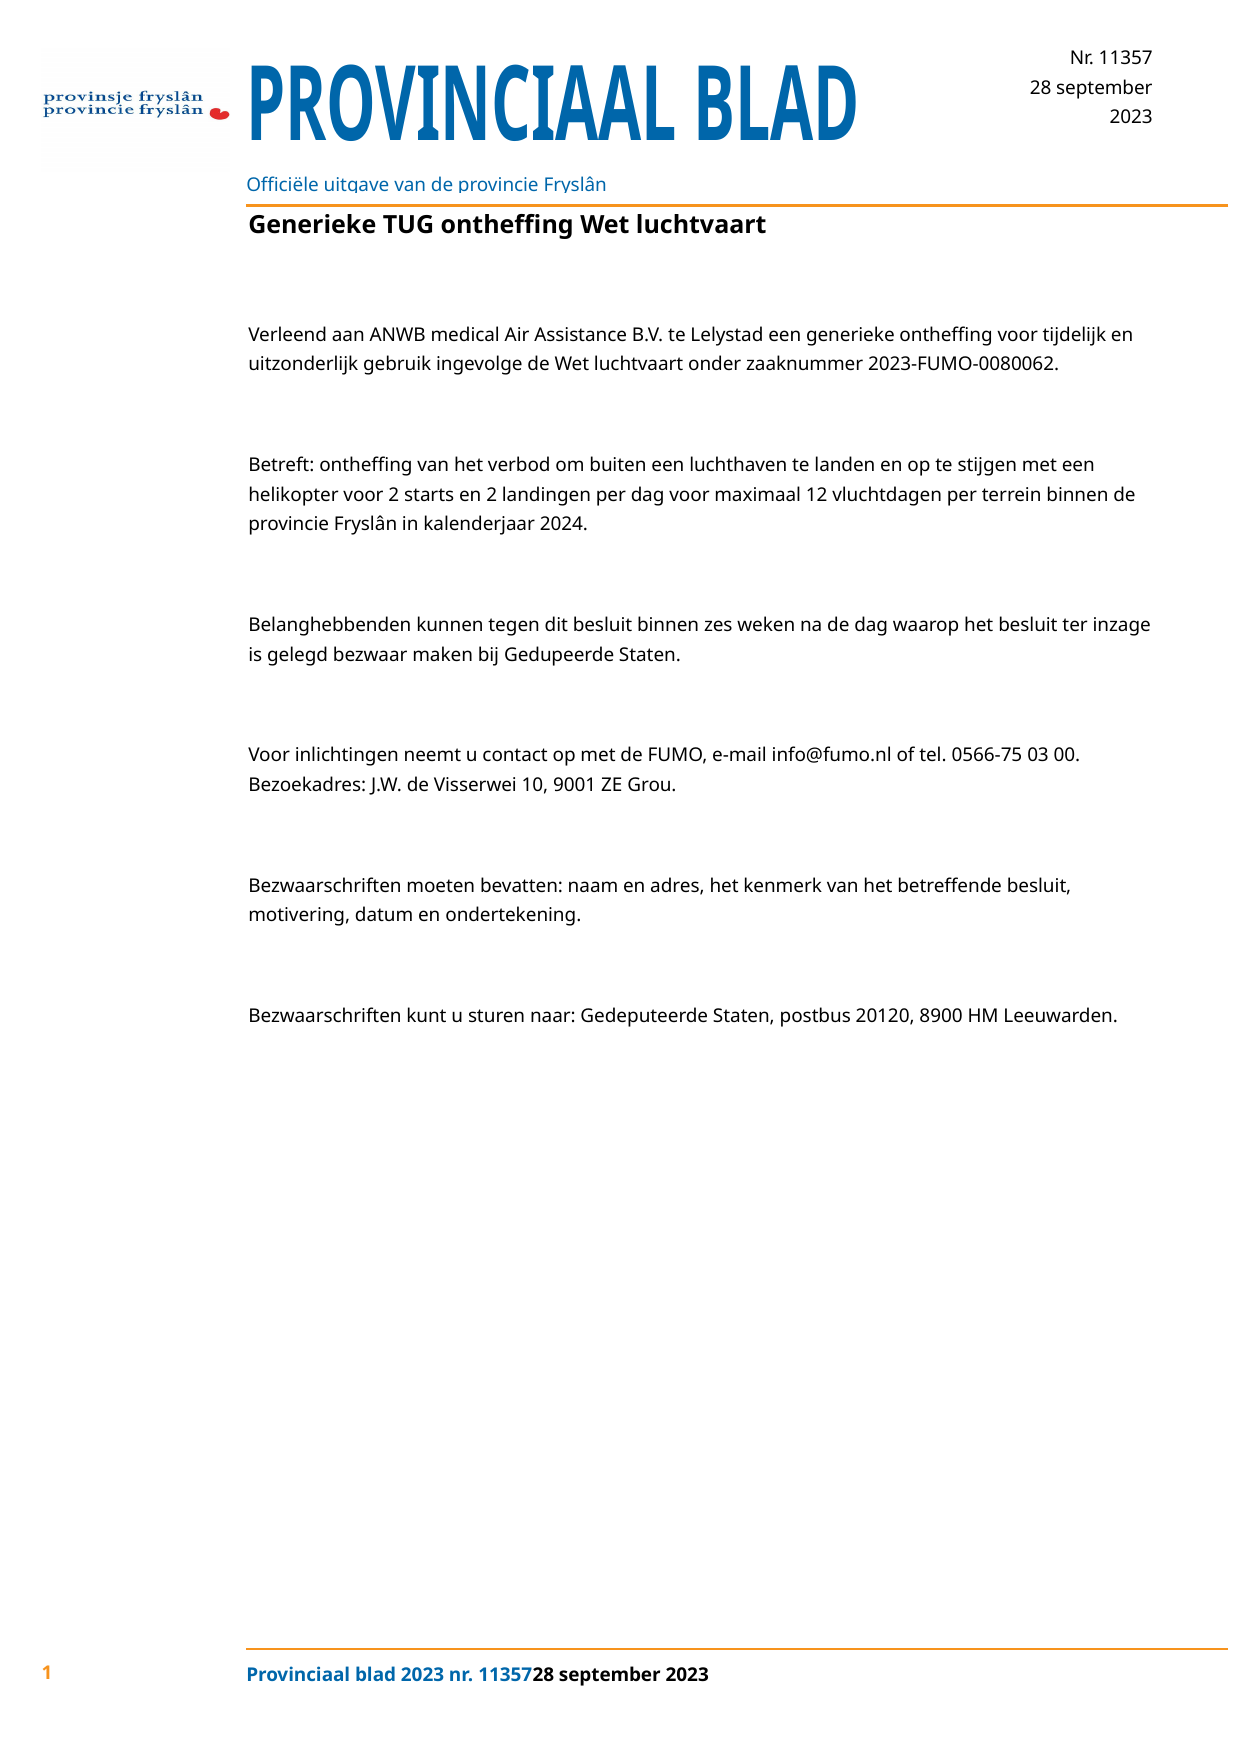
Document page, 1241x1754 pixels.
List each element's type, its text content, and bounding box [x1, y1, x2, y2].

text Betreft: ontheffing van het verbod om buiten een luchthaven te landen en op te stijgen met een helikopter voor 2 starts en 2 landingen per dag voor maximaal 12 vluchtdagen per terrein binnen de provincie Fryslân in kalenderjaar 2024. [248, 451, 1152, 536]
text Bezwaarschriften kunt u sturen naar: Gedeputeerde Staten, postbus 20120, 8900 HM Leeuwarden. [248, 1002, 1152, 1028]
text Generieke TUG ontheffing Wet luchtvaart [248, 207, 1152, 241]
text Verleend aan ANWB medical Air Assistance B.V. te Lelystad een generieke ontheffing voor tijdelijk en uitzonderlijk gebruik ingevolge de Wet luchtvaart onder zaaknummer 2023-FUMO-0080062. [248, 321, 1152, 376]
text Bezwaarschriften moeten bevatten: naam en adres, het kenmerk van het betreffende besluit, motivering, datum en ondertekening. [248, 872, 1152, 927]
text Voor inlichtingen neemt u contact op met de FUMO, e-mail info@fumo.nl of tel. 0566-75 03 00. Bezoekadres: J.W. de Visserwei 10, 9001 ZE Grou. [248, 742, 1152, 797]
text Belanghebbenden kunnen tegen dit besluit binnen zes weken na de dag waarop het besluit ter inzage is gelegd bezwaar maken bij Gedupeerde Staten. [248, 611, 1152, 666]
picture [41, 47, 231, 172]
